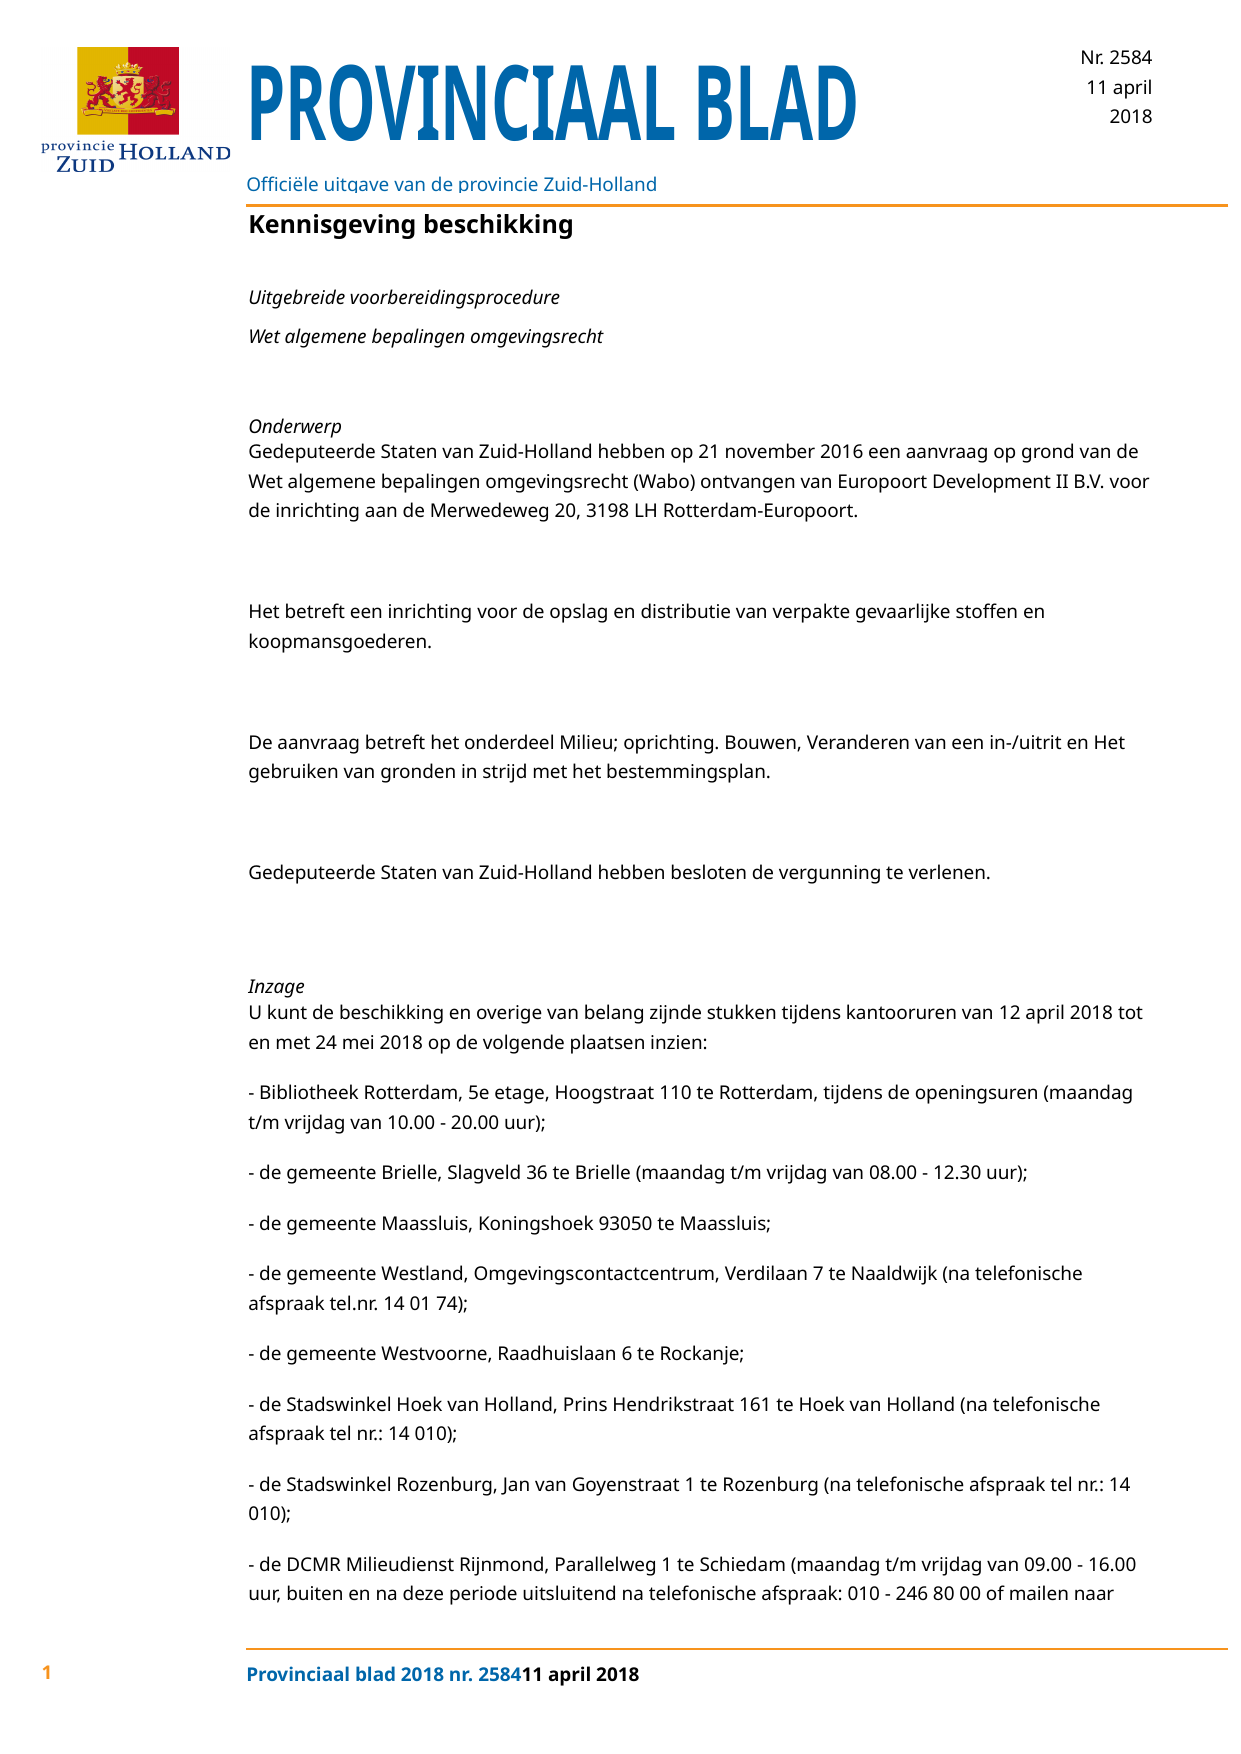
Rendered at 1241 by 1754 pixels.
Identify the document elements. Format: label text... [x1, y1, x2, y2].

text - de gemeente Brielle, Slagveld 36 te Brielle (maandag t/m vrijdag van 08.00 - 12.30 uur); [248, 1159, 1152, 1185]
text Uitgebreide voorbereidingsprocedure [248, 284, 1152, 309]
text Gedeputeerde Staten van Zuid-Holland hebben op 21 november 2016 een aanvraag op grond van de Wet algemene bepalingen omgevingsrecht (Wabo) ontvangen van Europoort Development II B.V. voor de inrichting aan de Merwedeweg 20, 3198 LH Rotterdam-Europoort. [248, 438, 1152, 523]
text - de DCMR Milieudienst Rijnmond, Parallelweg 1 te Schiedam (maandag t/m vrijdag van 09.00 - 16.00 uur, buiten en na deze periode uitsluitend na telefonische afspraak: 010 - 246 80 00 of mailen naar [248, 1551, 1152, 1606]
text - de Stadswinkel Rozenburg, Jan van Goyenstraat 1 te Rozenburg (na telefonische afspraak tel nr.: 14 010); [248, 1471, 1152, 1526]
text Gedeputeerde Staten van Zuid-Holland hebben besloten de vergunning te verlenen. [248, 859, 1152, 885]
text - Bibliotheek Rotterdam, 5e etage, Hoogstraat 110 te Rotterdam, tijdens de openingsuren (maandag t/m vrijdag van 10.00 - 20.00 uur); [248, 1079, 1152, 1135]
text U kunt de beschikking en overige van belang zijnde stukken tijdens kantooruren van 12 april 2018 tot en met 24 mei 2018 op de volgende plaatsen inzien: [248, 999, 1152, 1055]
text - de gemeente Westland, Omgevingscontactcentrum, Verdilaan 7 te Naaldwijk (na telefonische afspraak tel.nr. 14 01 74); [248, 1260, 1152, 1316]
text - de gemeente Maassluis, Koningshoek 93050 te Maassluis; [248, 1210, 1152, 1236]
text Het betreft een inrichting voor de opslag en distributie van verpakte gevaarlijke stoffen en koopmansgoederen. [248, 598, 1152, 654]
text Onderwerp [248, 413, 1152, 438]
text Kennisgeving beschikking [248, 207, 1152, 241]
text Inzage [248, 974, 1152, 999]
picture [41, 47, 231, 172]
text De aanvraag betreft het onderdeel Milieu; oprichting. Bouwen, Veranderen van een in-/uitrit en Het gebruiken van gronden in strijd met het bestemmingsplan. [248, 729, 1152, 784]
text - de gemeente Westvoorne, Raadhuislaan 6 te Rockanje; [248, 1340, 1152, 1366]
text - de Stadswinkel Hoek van Holland, Prins Hendrikstraat 161 te Hoek van Holland (na telefonische afspraak tel nr.: 14 010); [248, 1391, 1152, 1446]
text Wet algemene bepalingen omgevingsrecht [248, 323, 1152, 349]
